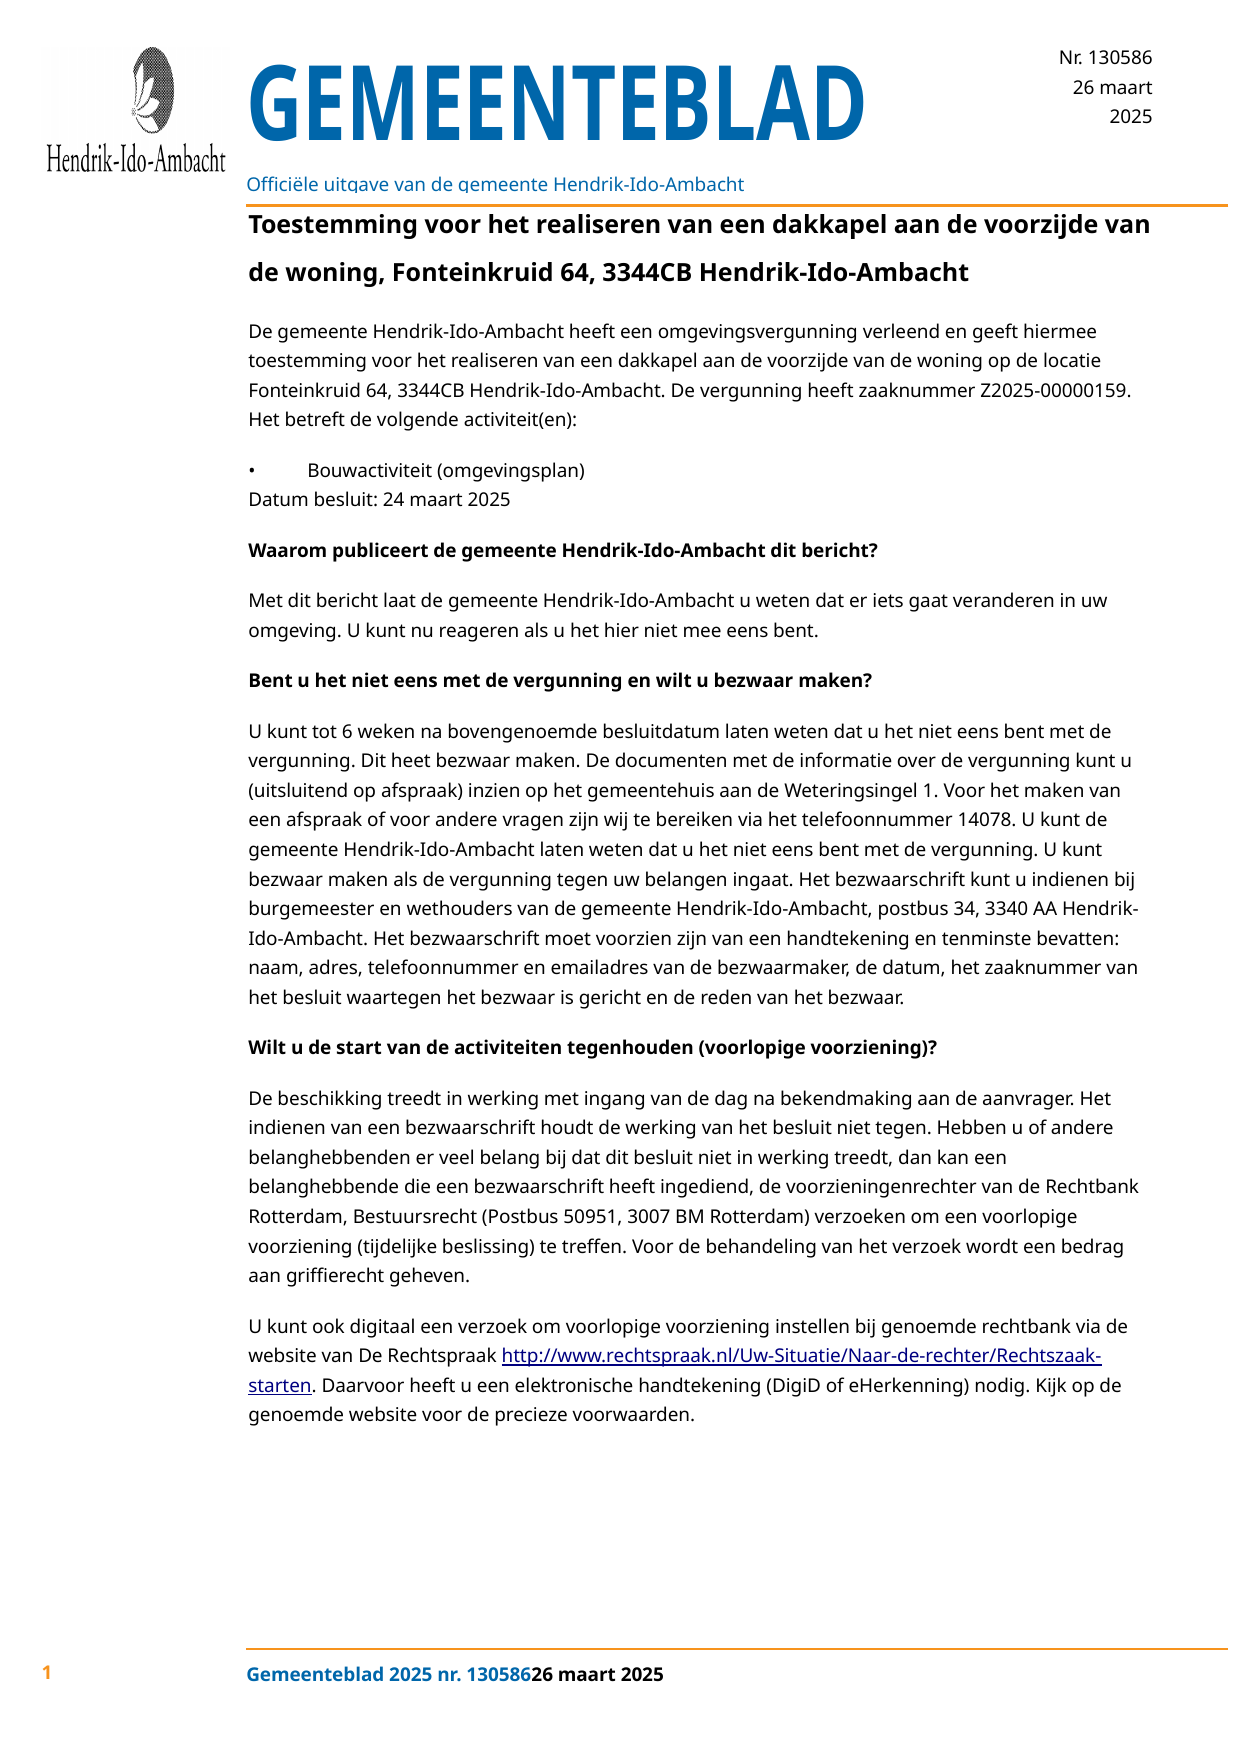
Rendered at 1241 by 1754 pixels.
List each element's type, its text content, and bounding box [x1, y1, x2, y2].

text Toestemming voor het realiseren van een dakkapel aan de voorzijde van de woning, Fonteinkruid 64, 3344CB Hendrik-Ido-Ambacht [248, 207, 1152, 288]
text Datum besluit: 24 maart 2025 [248, 487, 1152, 512]
picture [41, 47, 231, 172]
text De gemeente Hendrik-Ido-Ambacht heeft een omgevingsvergunning verleend en geeft hiermee toestemming voor het realiseren van een dakkapel aan de voorzijde van de woning op de locatie Fonteinkruid 64, 3344CB Hendrik-Ido-Ambacht. De vergunning heeft zaaknummer Z2025-00000159. Het betreft de volgende activiteit(en): [248, 318, 1152, 432]
text Wilt u de start van de activiteiten tegenhouden (voorlopige voorziening)? [248, 1034, 1152, 1060]
list Bouwactiviteit (omgevingsplan) [248, 457, 1152, 483]
text De beschikking treedt in werking met ingang van de dag na bekendmaking aan de aanvrager. Het indienen van een bezwaarschrift houdt de werking van het besluit niet tegen. Hebben u of andere belanghebbenden er veel belang bij dat dit besluit niet in werking treedt, dan kan een belanghebbende die een bezwaarschrift heeft ingediend, de voorzieningenrechter van de Rechtbank Rotterdam, Bestuursrecht (Postbus 50951, 3007 BM Rotterdam) verzoeken om een voorlopige voorziening (tijdelijke beslissing) te treffen. Voor de behandeling van het verzoek wordt een bedrag aan griffierecht geheven. [248, 1085, 1152, 1288]
text U kunt tot 6 weken na bovengenoemde besluitdatum laten weten dat u het niet eens bent met de vergunning. Dit heet bezwaar maken. De documenten met de informatie over de vergunning kunt u (uitsluitend op afspraak) inzien op het gemeentehuis aan de Weteringsingel 1. Voor het maken van een afspraak of voor andere vragen zijn wij te bereiken via het telefoonnummer 14078. U kunt de gemeente Hendrik-Ido-Ambacht laten weten dat u het niet eens bent met de vergunning. U kunt bezwaar maken als de vergunning tegen uw belangen ingaat. Het bezwaarschrift kunt u indienen bij burgemeester en wethouders van de gemeente Hendrik-Ido-Ambacht, postbus 34, 3340 AA Hendrik-Ido-Ambacht. Het bezwaarschrift moet voorzien zijn van een handtekening en tenminste bevatten: naam, adres, telefoonnummer en emailadres van de bezwaarmaker, de datum, het zaaknummer van het besluit waartegen het bezwaar is gericht en de reden van het bezwaar. [248, 718, 1152, 1010]
text U kunt ook digitaal een verzoek om voorlopige voorziening instellen bij genoemde rechtbank via de website van De Rechtspraak http://www.rechtspraak.nl/Uw-Situatie/Naar-de-rechter/Rechtszaak-starten. Daarvoor heeft u een elektronische handtekening (DigiD of eHerkenning) nodig. Kijk op de genoemde website voor de precieze voorwaarden. [248, 1313, 1152, 1427]
text Waarom publiceert de gemeente Hendrik-Ido-Ambacht dit bericht? [248, 537, 1152, 563]
text Met dit bericht laat de gemeente Hendrik-Ido-Ambacht u weten dat er iets gaat veranderen in uw omgeving. U kunt nu reageren als u het hier niet mee eens bent. [248, 587, 1152, 643]
text Bent u het niet eens met de vergunning en wilt u bezwaar maken? [248, 667, 1152, 693]
